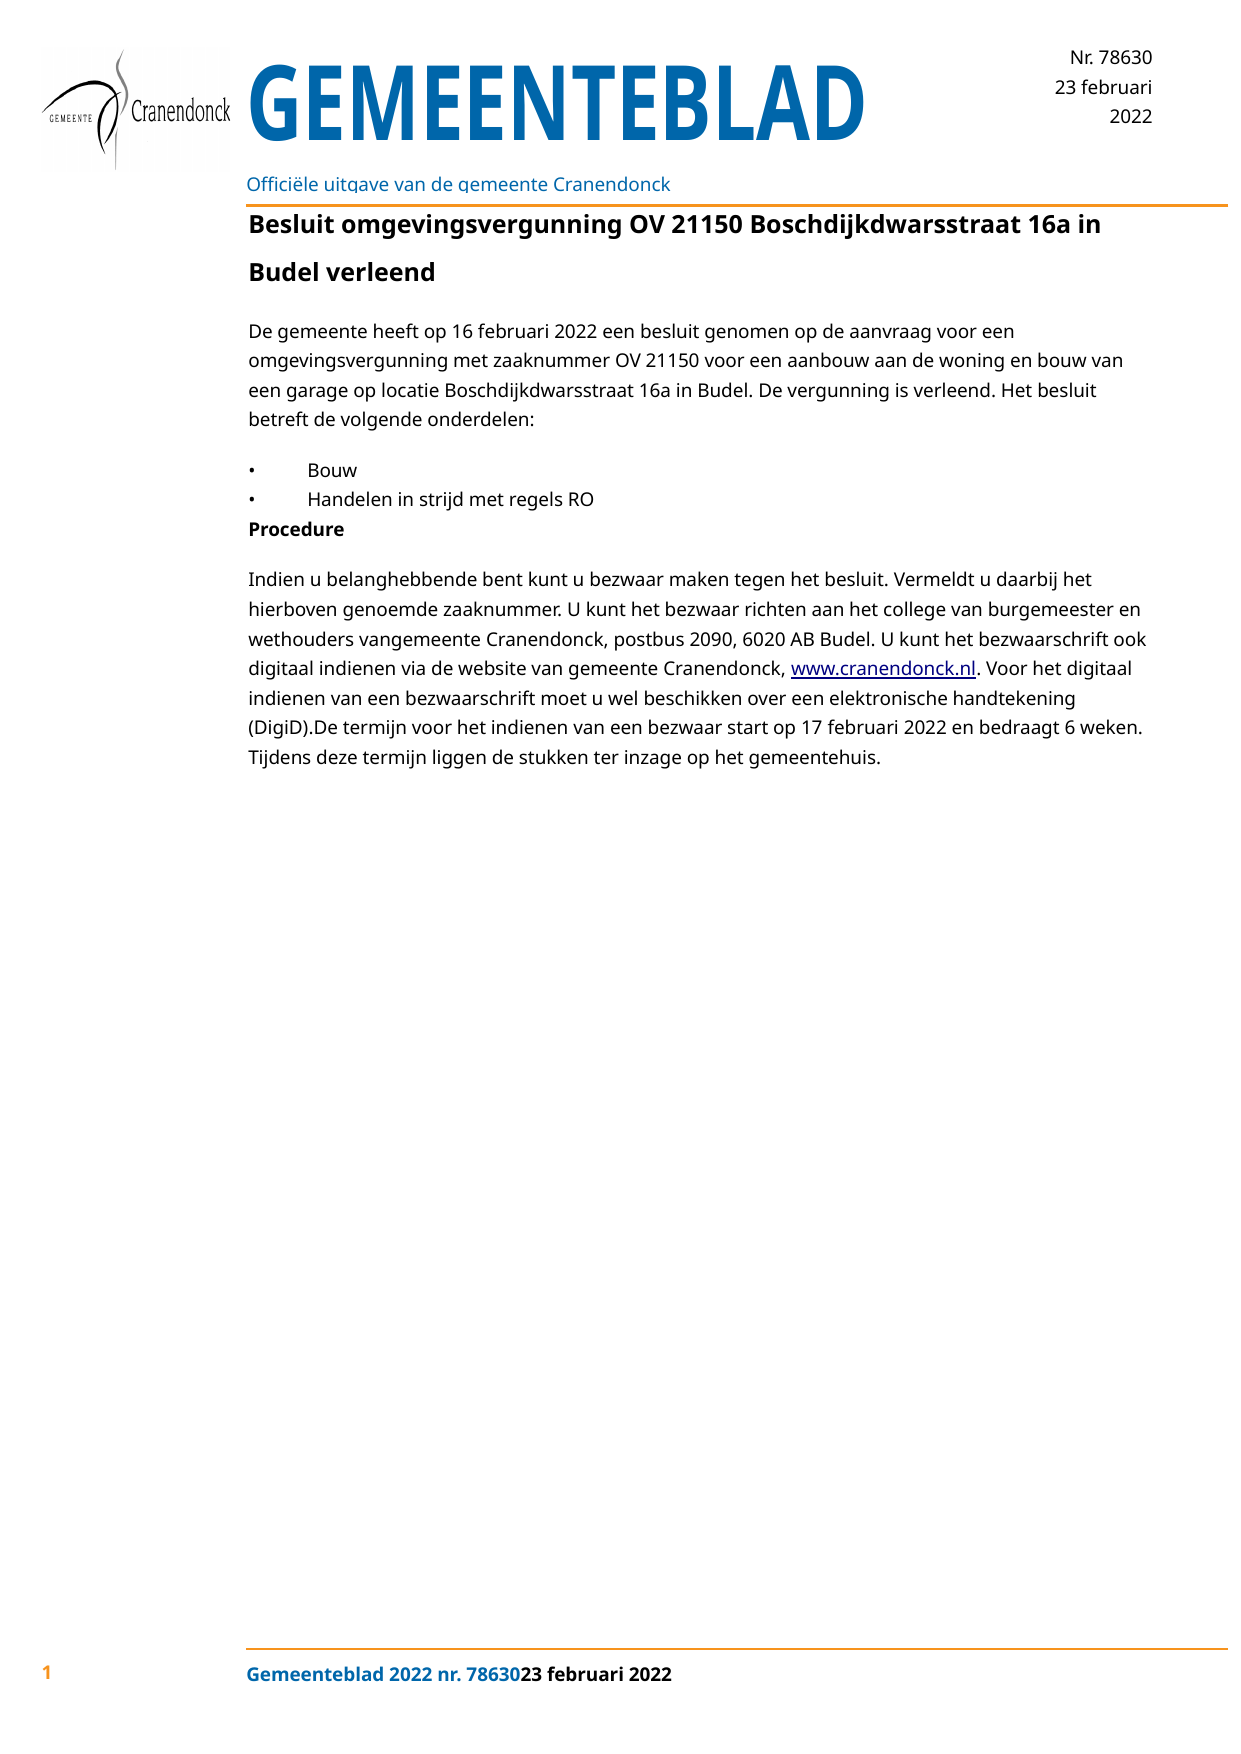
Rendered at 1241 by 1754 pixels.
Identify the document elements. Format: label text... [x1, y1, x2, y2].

list Handelen in strijd met regels RO [248, 487, 1152, 512]
text De gemeente heeft op 16 februari 2022 een besluit genomen op de aanvraag voor een omgevingsvergunning met zaaknummer OV 21150 voor een aanbouw aan de woning en bouw van een garage op locatie Boschdijkdwarsstraat 16a in Budel. De vergunning is verleend. Het besluit betreft de volgende onderdelen: [248, 318, 1152, 432]
text Besluit omgevingsvergunning OV 21150 Boschdijkdwarsstraat 16a in Budel verleend [248, 207, 1152, 288]
text Indien u belanghebbende bent kunt u bezwaar maken tegen het besluit. Vermeldt u daarbij het hierboven genoemde zaaknummer. U kunt het bezwaar richten aan het college van burgemeester en wethouders vangemeente Cranendonck, postbus 2090, 6020 AB Budel. U kunt het bezwaarschrift ook digitaal indienen via de website van gemeente Cranendonck, www.cranendonck.nl. Voor het digitaal indienen van een bezwaarschrift moet u wel beschikken over een elektronische handtekening (DigiD).De termijn voor het indienen van een bezwaar start op 17 februari 2022 en bedraagt 6 weken. Tijdens deze termijn liggen de stukken ter inzage op het gemeentehuis. [248, 567, 1152, 770]
list Bouw [248, 457, 1152, 483]
picture [41, 47, 231, 172]
text Procedure [248, 516, 1152, 542]
